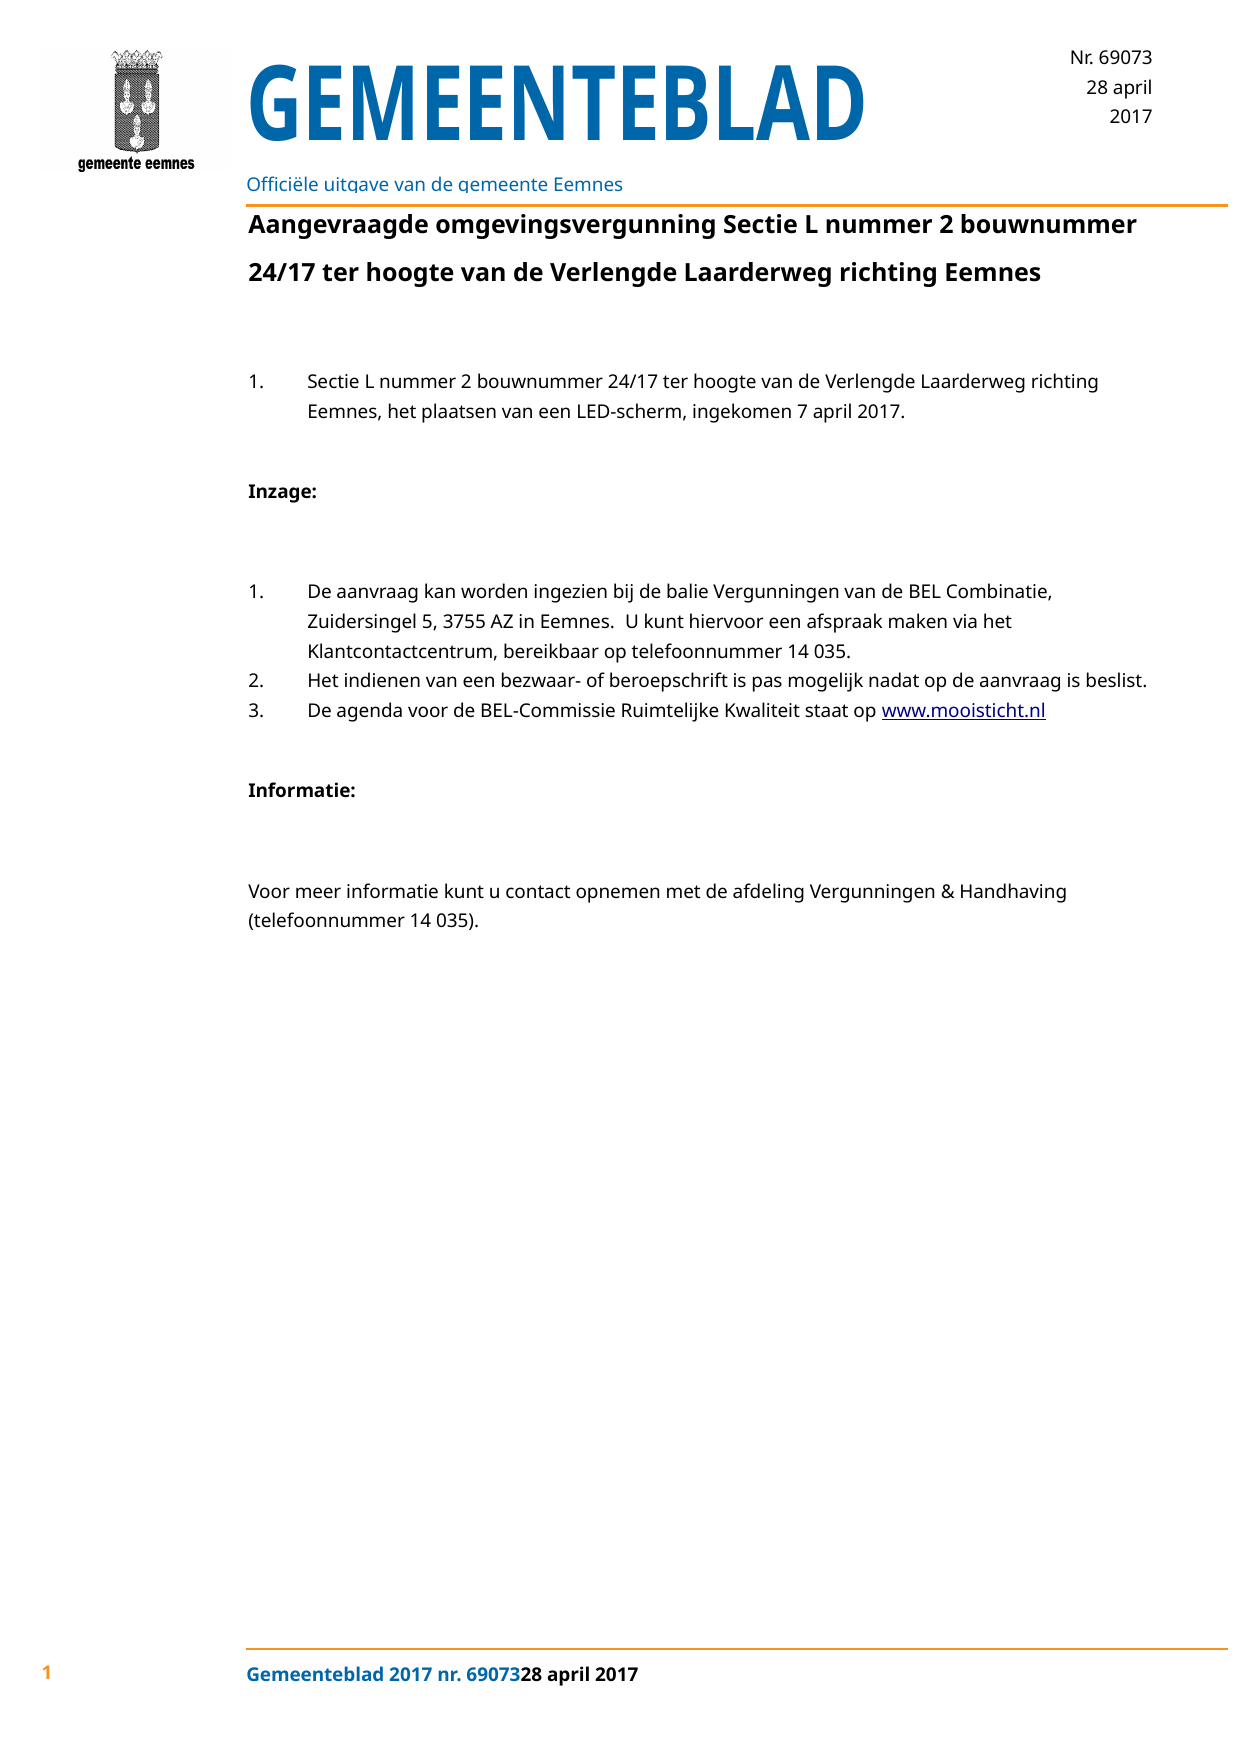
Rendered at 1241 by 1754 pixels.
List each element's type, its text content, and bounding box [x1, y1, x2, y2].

list Sectie L nummer 2 bouwnummer 24/17 ter hoogte van de Verlengde Laarderweg richting Eemnes, het plaatsen van een LED-scherm, ingekomen 7 april 2017. [248, 368, 1152, 424]
picture [41, 47, 231, 172]
list De aanvraag kan worden ingezien bij de balie Vergunningen van de BEL Combinatie, Zuidersingel 5, 3755 AZ in Eemnes. U kunt hiervoor een afspraak maken via het Klantcontactcentrum, bereikbaar op telefoonnummer 14 035. [248, 579, 1152, 664]
text Inzage: [248, 478, 1152, 504]
text Voor meer informatie kunt u contact opnemen met de afdeling Vergunningen & Handhaving (telefoonnummer 14 035). [248, 878, 1152, 933]
list Het indienen van een bezwaar- of beroepschrift is pas mogelijk nadat op de aanvraag is beslist. [248, 667, 1152, 693]
list De agenda voor de BEL-Commissie Ruimtelijke Kwaliteit staat op www.mooisticht.nl [248, 697, 1152, 723]
text Aangevraagde omgevingsvergunning Sectie L nummer 2 bouwnummer 24/17 ter hoogte van de Verlengde Laarderweg richting Eemnes [248, 207, 1152, 288]
text Informatie: [248, 777, 1152, 803]
